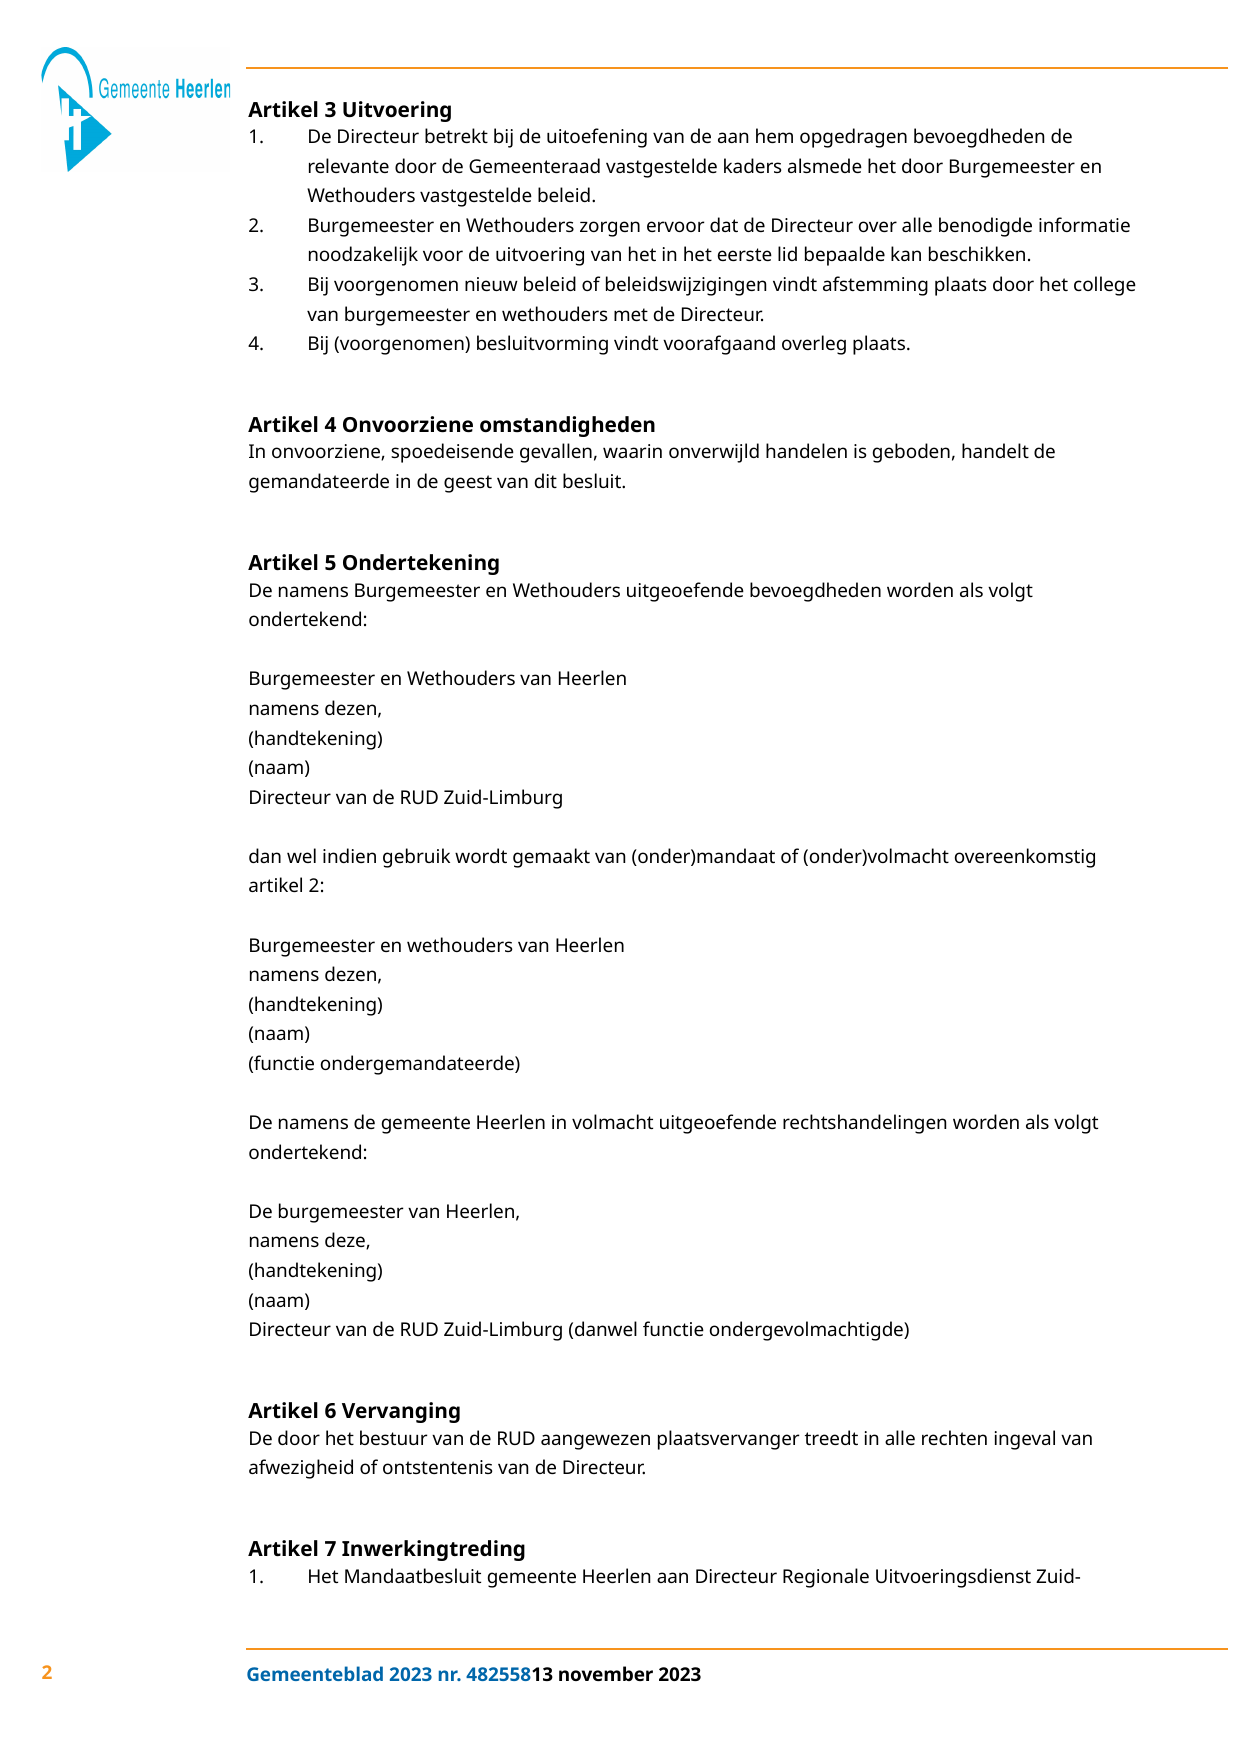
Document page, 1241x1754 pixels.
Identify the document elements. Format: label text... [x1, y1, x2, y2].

text Artikel 5 Ondertekening [248, 548, 1152, 577]
text Artikel 7 Inwerkingtreding [248, 1534, 1152, 1563]
picture [41, 47, 59, 70]
text In onvoorziene, spoedeisende gevallen, waarin onverwijld handelen is geboden, handelt de gemandateerde in de geest van dit besluit. [248, 439, 1152, 494]
list Bij (voorgenomen) besluitvorming vindt voorafgaand overleg plaats. [248, 330, 1152, 356]
text Directeur van de RUD Zuid-Limburg [248, 784, 1152, 809]
text Directeur van de RUD Zuid-Limburg (danwel functie ondergevolmachtigde) [248, 1316, 1152, 1342]
text (handtekening) [248, 725, 1152, 750]
text (functie ondergemandateerde) [248, 1050, 1152, 1076]
list Het Mandaatbesluit gemeente Heerlen aan Directeur Regionale Uitvoeringsdienst Zuid- [248, 1563, 1152, 1588]
picture [41, 47, 231, 172]
text Artikel 6 Vervanging [248, 1396, 1152, 1425]
text (handtekening) [248, 991, 1152, 1017]
text (handtekening) [248, 1257, 1152, 1283]
list De Directeur betrekt bij de uitoefening van de aan hem opgedragen bevoegdheden de relevante door de Gemeenteraad vastgestelde kaders alsmede het door Burgemeester en Wethouders vastgestelde beleid. [248, 123, 1152, 208]
text (naam) [248, 754, 1152, 780]
text namens dezen, [248, 961, 1152, 987]
text De door het bestuur van de RUD aangewezen plaatsvervanger treedt in alle rechten ingeval van afwezigheid of ontstentenis van de Directeur. [248, 1425, 1152, 1480]
text namens deze, [248, 1228, 1152, 1253]
text namens dezen, [248, 695, 1152, 721]
text Artikel 3 Uitvoering [248, 95, 1152, 123]
text Burgemeester en Wethouders van Heerlen [248, 666, 1152, 691]
text De namens de gemeente Heerlen in volmacht uitgeoefende rechtshandelingen worden als volgt ondertekend: [248, 1109, 1152, 1164]
text Burgemeester en wethouders van Heerlen [248, 932, 1152, 957]
text Artikel 4 Onvoorziene omstandigheden [248, 410, 1152, 439]
text dan wel indien gebruik wordt gemaakt van (onder)mandaat of (onder)volmacht overeenkomstig artikel 2: [248, 843, 1152, 898]
text De namens Burgemeester en Wethouders uitgeoefende bevoegdheden worden als volgt ondertekend: [248, 577, 1152, 632]
text De burgemeester van Heerlen, [248, 1198, 1152, 1224]
list Burgemeester en Wethouders zorgen ervoor dat de Directeur over alle benodigde informatie noodzakelijk voor de uitvoering van het in het eerste lid bepaalde kan beschikken. [248, 212, 1152, 267]
list Bij voorgenomen nieuw beleid of beleidswijzigingen vindt afstemming plaats door het college van burgemeester en wethouders met de Directeur. [248, 271, 1152, 326]
text (naam) [248, 1021, 1152, 1046]
text (naam) [248, 1287, 1152, 1312]
